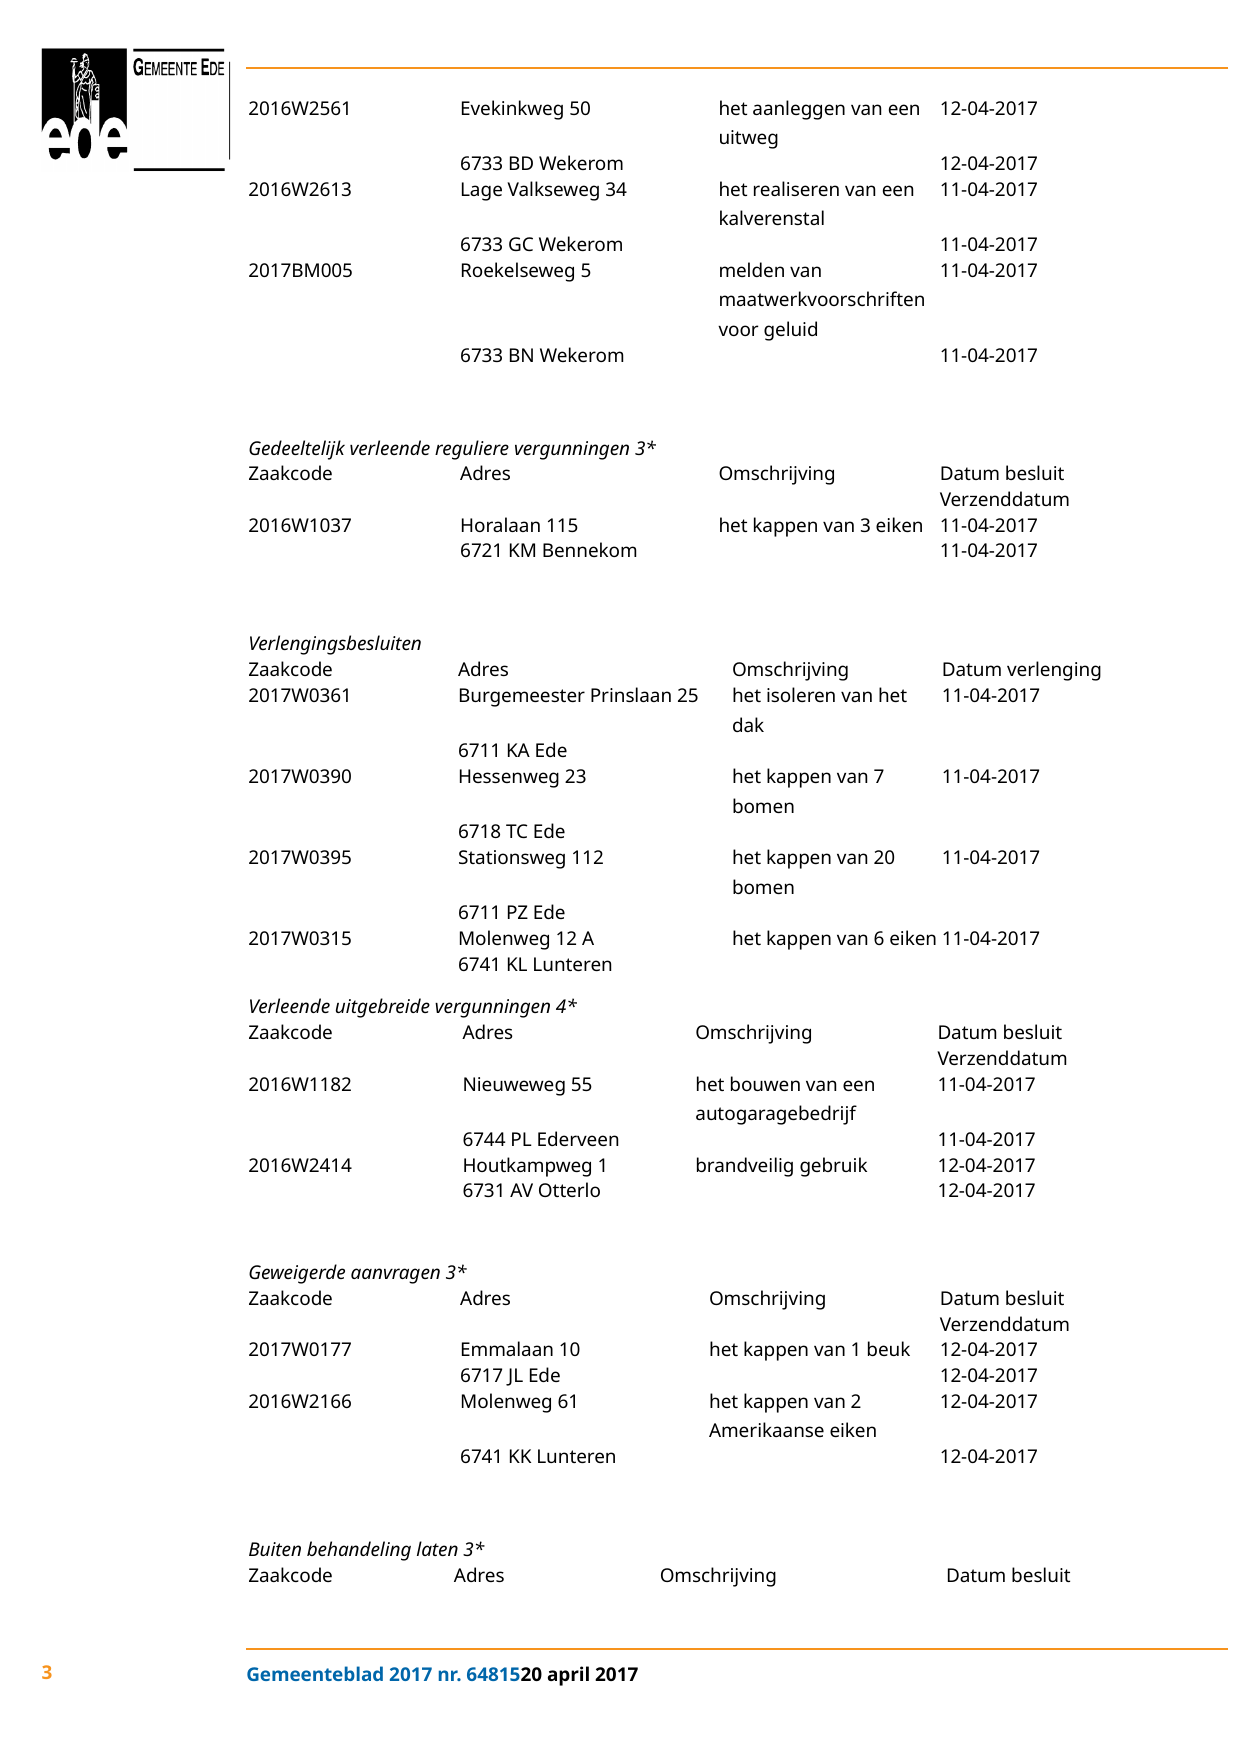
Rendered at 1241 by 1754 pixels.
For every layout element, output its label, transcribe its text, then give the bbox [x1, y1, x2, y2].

table_cell Evekinkweg 50 [460, 95, 718, 150]
table_cell 2017W0315 [248, 925, 458, 951]
table_cell 6731 AV Otterlo [462, 1178, 695, 1203]
table_cell [732, 738, 942, 763]
table_cell [460, 1311, 709, 1337]
table_header Datum besluit [946, 1562, 1152, 1588]
table_cell Emmalaan 10 [460, 1337, 709, 1362]
table_cell Molenweg 61 [460, 1388, 709, 1443]
table_cell 12-04-2017 [937, 1152, 1152, 1178]
table_cell Hessenweg 23 [458, 763, 732, 818]
table_cell 11-04-2017 [942, 682, 1152, 737]
table_cell 6741 KK Lunteren [460, 1444, 709, 1469]
table_cell brandveilig gebruik [695, 1152, 937, 1178]
table_cell 12-04-2017 [940, 150, 1152, 176]
text Geweigerde aanvragen 3* [248, 1259, 1152, 1285]
table_cell [942, 900, 1152, 925]
table_header Zaakcode [248, 656, 458, 682]
table_cell [732, 951, 942, 977]
table_cell het kappen van 7 bomen [732, 763, 942, 818]
table_cell 11-04-2017 [942, 844, 1152, 899]
table_cell [248, 486, 460, 512]
table_cell 12-04-2017 [937, 1178, 1152, 1203]
table_cell 11-04-2017 [940, 342, 1152, 367]
table_cell 11-04-2017 [940, 512, 1152, 538]
table_cell 2016W2414 [248, 1152, 462, 1178]
table_cell 2016W1037 [248, 512, 460, 538]
table_cell 11-04-2017 [942, 925, 1152, 951]
table_cell 6741 KL Lunteren [458, 951, 732, 977]
table_cell 6733 BN Wekerom [460, 342, 718, 367]
table_cell het kappen van 20 bomen [732, 844, 942, 899]
picture [41, 47, 231, 172]
table_cell 2017W0390 [248, 763, 458, 818]
table_cell [718, 231, 939, 257]
table_cell Stationsweg 112 [458, 844, 732, 899]
table_header Omschrijving [660, 1562, 946, 1588]
table_cell 2016W1182 [248, 1071, 462, 1126]
table_cell 6711 KA Ede [458, 738, 732, 763]
table_cell [718, 538, 939, 563]
table_cell 11-04-2017 [940, 231, 1152, 257]
table_cell melden van maatwerkvoorschriften voor geluid [718, 257, 939, 342]
table_header Omschrijving [709, 1285, 939, 1311]
table_cell [248, 738, 458, 763]
table_cell het isoleren van het dak [732, 682, 942, 737]
table_cell het bouwen van een autogaragebedrijf [695, 1071, 937, 1126]
table_cell het kappen van 2 Amerikaanse eiken [709, 1388, 939, 1443]
table_cell [718, 342, 939, 367]
table_cell [248, 150, 460, 176]
table_header Adres [460, 1285, 709, 1311]
table_cell 6718 TC Ede [458, 819, 732, 844]
table_cell Horalaan 115 [460, 512, 718, 538]
table_cell Verzenddatum [937, 1045, 1152, 1071]
table_cell 11-04-2017 [940, 257, 1152, 342]
table_cell 2017W0361 [248, 682, 458, 737]
table_cell [248, 900, 458, 925]
table_cell [718, 486, 939, 512]
table_cell 2016W2561 [248, 95, 460, 150]
table_cell 2016W2613 [248, 176, 460, 231]
table_header Zaakcode [248, 1019, 462, 1045]
table_cell [718, 150, 939, 176]
table_header Adres [458, 656, 732, 682]
table_cell 11-04-2017 [937, 1071, 1152, 1126]
text Gedeeltelijk verleende reguliere vergunningen 3* [248, 435, 1152, 460]
table_cell 12-04-2017 [940, 1388, 1152, 1443]
table_cell [248, 1178, 462, 1203]
table_cell [695, 1178, 937, 1203]
table_header Omschrijving [695, 1019, 937, 1045]
table_cell [248, 1045, 462, 1071]
table_cell [248, 231, 460, 257]
table_cell [248, 819, 458, 844]
table_header Adres [460, 461, 718, 486]
table_cell [248, 1311, 460, 1337]
table_cell [248, 1363, 460, 1388]
table_cell [462, 1045, 695, 1071]
table_cell 6733 BD Wekerom [460, 150, 718, 176]
table_cell 11-04-2017 [937, 1126, 1152, 1152]
table_cell Molenweg 12 A [458, 925, 732, 951]
table_cell [695, 1126, 937, 1152]
table_cell [709, 1363, 939, 1388]
table_cell 2017W0395 [248, 844, 458, 899]
text Verleende uitgebreide vergunningen 4* [248, 993, 1152, 1019]
text Buiten behandeling laten 3* [248, 1536, 1152, 1562]
table_header Omschrijving [718, 461, 939, 486]
table_cell Lage Valkseweg 34 [460, 176, 718, 231]
table_header Datum verlenging [942, 656, 1152, 682]
table_cell het kappen van 1 beuk [709, 1337, 939, 1362]
table_cell [942, 738, 1152, 763]
table_cell Roekelseweg 5 [460, 257, 718, 342]
table_cell het kappen van 6 eiken [732, 925, 942, 951]
table_cell 6721 KM Bennekom [460, 538, 718, 563]
table_cell [709, 1444, 939, 1469]
table_cell Nieuweweg 55 [462, 1071, 695, 1126]
table_header Zaakcode [248, 1562, 454, 1588]
table_cell 11-04-2017 [942, 763, 1152, 818]
table_cell [732, 819, 942, 844]
table_cell het kappen van 3 eiken [718, 512, 939, 538]
table_cell het realiseren van een kalverenstal [718, 176, 939, 231]
table_header Adres [454, 1562, 659, 1588]
table_header Datum besluit [937, 1019, 1152, 1045]
table_cell 6744 PL Ederveen [462, 1126, 695, 1152]
table_cell [248, 951, 458, 977]
table_cell [248, 1444, 460, 1469]
table_header Adres [462, 1019, 695, 1045]
table_header Zaakcode [248, 1285, 460, 1311]
table_cell [695, 1045, 937, 1071]
table_cell 6711 PZ Ede [458, 900, 732, 925]
table_cell 6733 GC Wekerom [460, 231, 718, 257]
table_cell 12-04-2017 [940, 95, 1152, 150]
table_cell 2017W0177 [248, 1337, 460, 1362]
table_cell Houtkampweg 1 [462, 1152, 695, 1178]
table_header Omschrijving [732, 656, 942, 682]
table_cell [248, 538, 460, 563]
table_cell [942, 951, 1152, 977]
table_cell Verzenddatum [940, 1311, 1152, 1337]
table_cell [709, 1311, 939, 1337]
table_header Zaakcode [248, 461, 460, 486]
text Verlengingsbesluiten [248, 631, 1152, 656]
table_cell 12-04-2017 [940, 1444, 1152, 1469]
table_cell [942, 819, 1152, 844]
table_cell [248, 1126, 462, 1152]
table_cell [732, 900, 942, 925]
table_header Datum besluit [940, 461, 1152, 486]
table_cell het aanleggen van een uitweg [718, 95, 939, 150]
table_cell [460, 486, 718, 512]
table_cell 2016W2166 [248, 1388, 460, 1443]
table_cell 12-04-2017 [940, 1363, 1152, 1388]
table_cell 11-04-2017 [940, 538, 1152, 563]
table_cell 11-04-2017 [940, 176, 1152, 231]
table_cell Verzenddatum [940, 486, 1152, 512]
table_header Datum besluit [940, 1285, 1152, 1311]
table_cell 12-04-2017 [940, 1337, 1152, 1362]
table_cell [248, 342, 460, 367]
table_cell Burgemeester Prinslaan 25 [458, 682, 732, 737]
table_cell 6717 JL Ede [460, 1363, 709, 1388]
table_cell 2017BM005 [248, 257, 460, 342]
